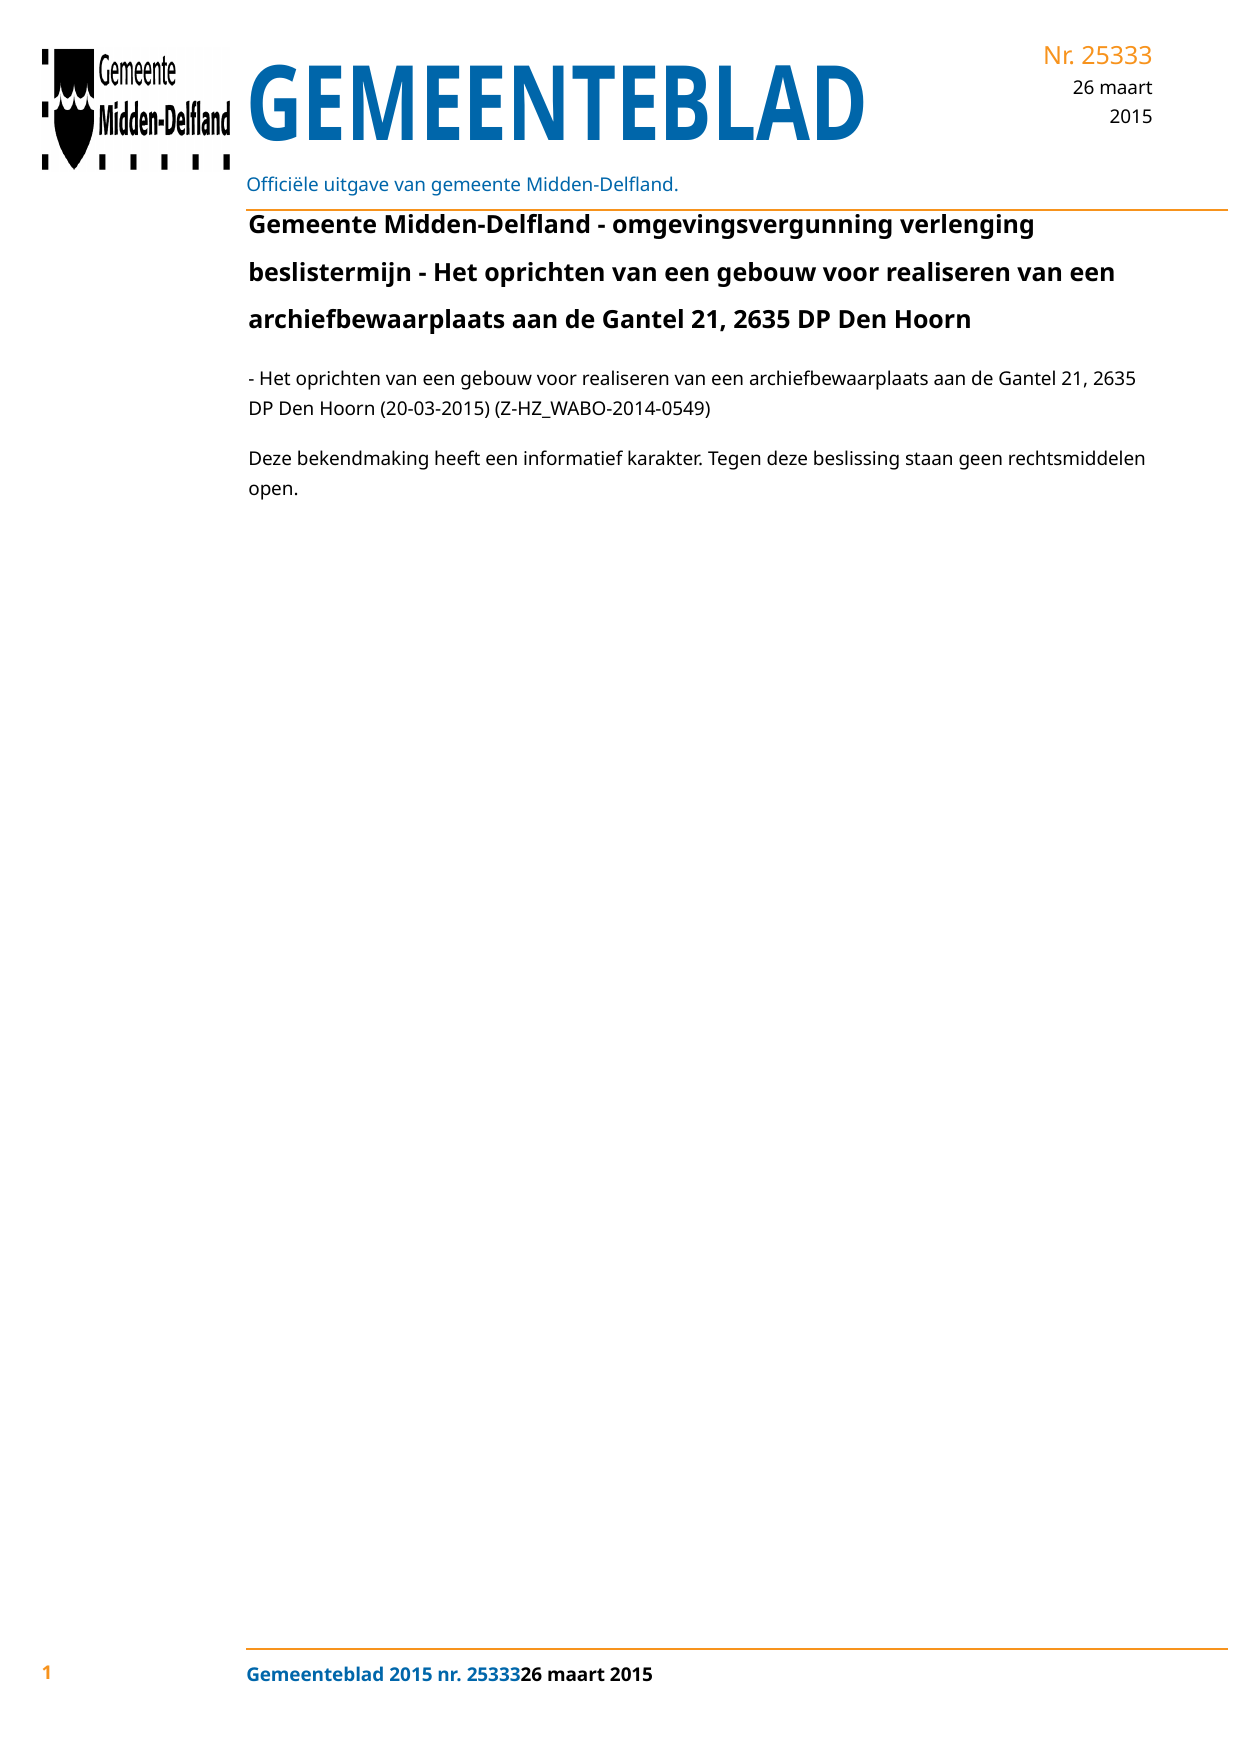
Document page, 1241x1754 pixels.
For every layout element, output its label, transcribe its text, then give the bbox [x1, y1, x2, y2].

text Deze bekendmaking heeft een informatief karakter. Tegen deze beslissing staan geen rechtsmiddelen open. [248, 446, 1152, 501]
text Gemeente Midden-Delfland - omgevingsvergunning verlenging beslistermijn - Het oprichten van een gebouw voor realiseren van een archiefbewaarplaats aan de Gantel 21, 2635 DP Den Hoorn [248, 211, 1152, 336]
text - Het oprichten van een gebouw voor realiseren van een archiefbewaarplaats aan de Gantel 21, 2635 DP Den Hoorn (20-03-2015) (Z-HZ_WABO-2014-0549) [248, 366, 1152, 421]
picture [41, 47, 231, 172]
